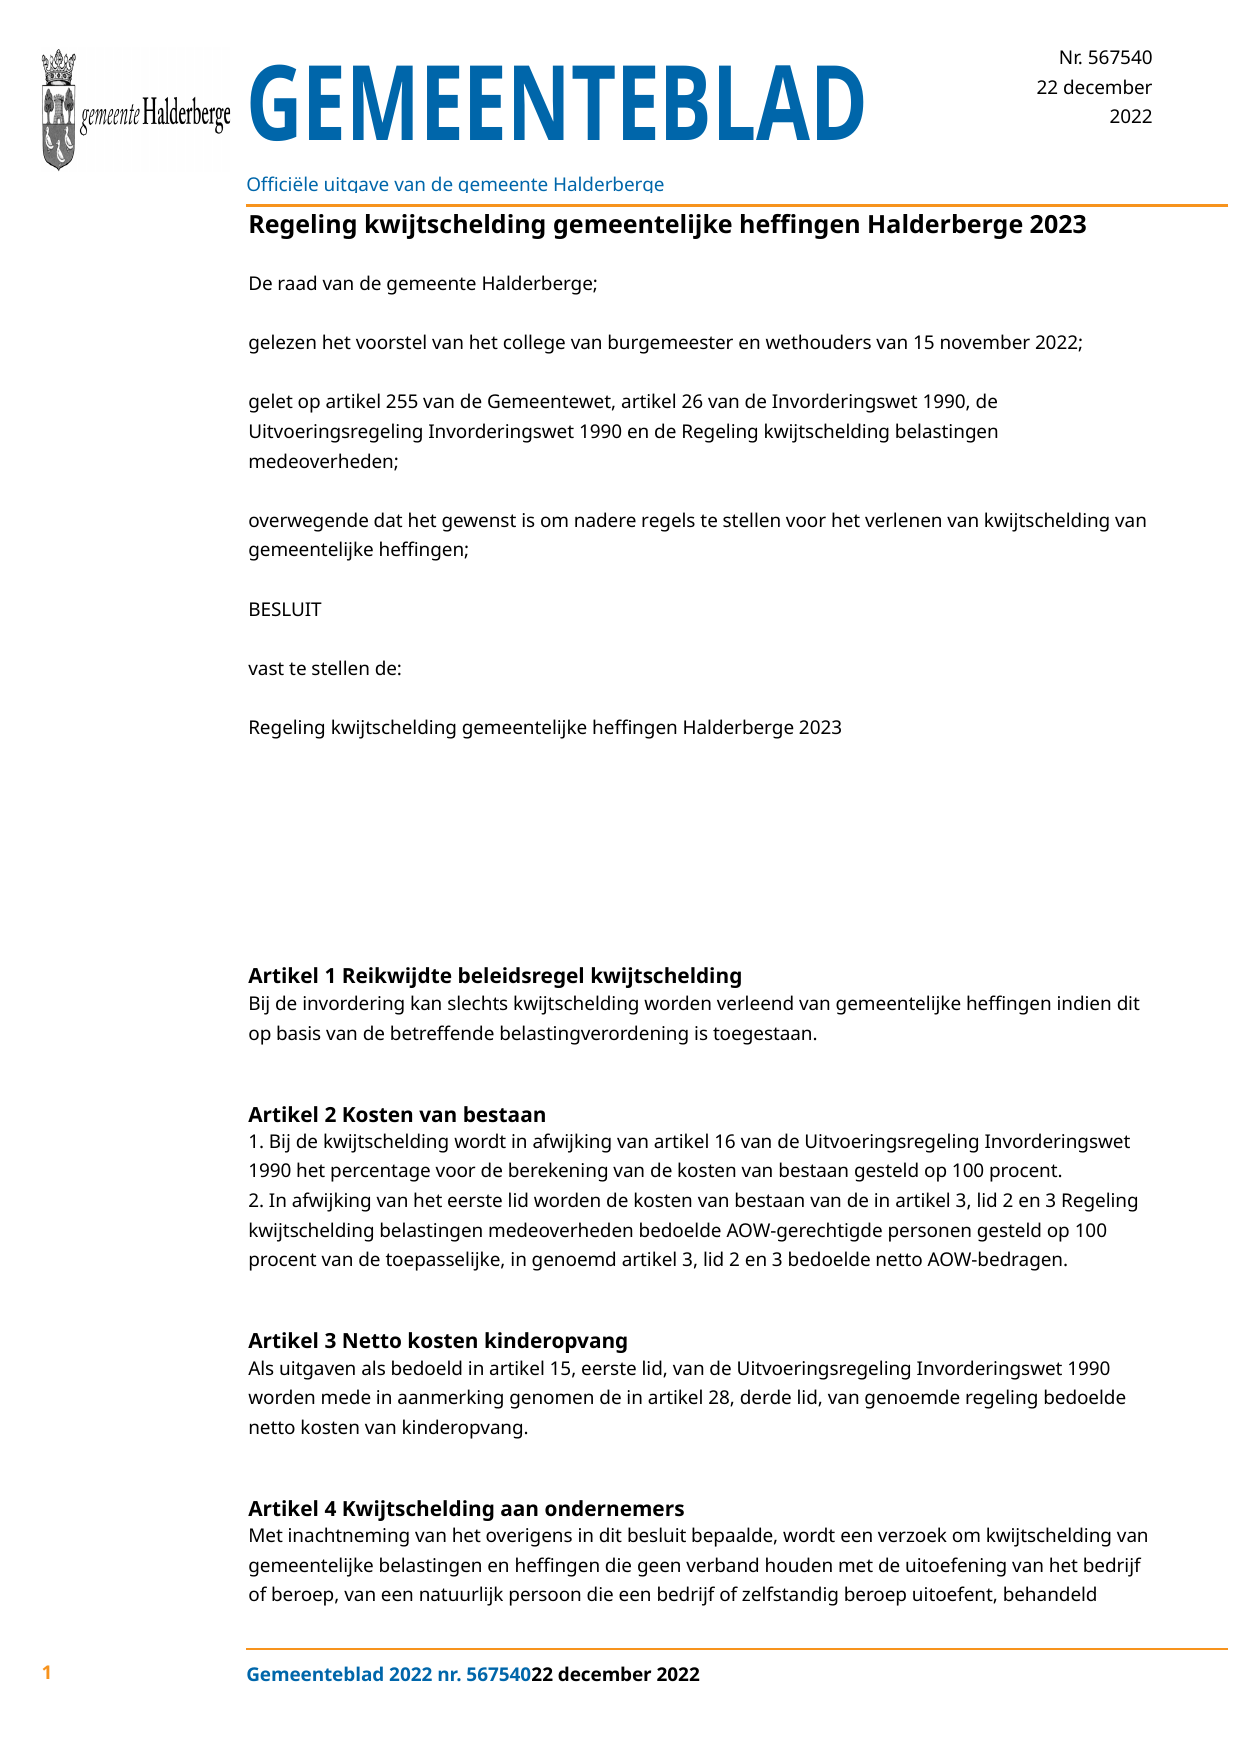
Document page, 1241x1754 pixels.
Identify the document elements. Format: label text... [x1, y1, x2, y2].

text gelet op artikel 255 van de Gemeentewet, artikel 26 van de Invorderingswet 1990, de Uitvoeringsregeling Invorderingswet 1990 en de Regeling kwijtschelding belastingen medeoverheden; [248, 389, 1152, 473]
text Bij de invordering kan slechts kwijtschelding worden verleend van gemeentelijke heffingen indien dit op basis van de betreffende belastingverordening is toegestaan. [248, 990, 1152, 1045]
text overwegende dat het gewenst is om nadere regels te stellen voor het verlenen van kwijtschelding van gemeentelijke heffingen; [248, 507, 1152, 562]
text Met inachtneming van het overigens in dit besluit bepaalde, wordt een verzoek om kwijtschelding van gemeentelijke belastingen en heffingen die geen verband houden met de uitoefening van het bedrijf of beroep, van een natuurlijk persoon die een bedrijf of zelfstandig beroep uitoefent, behandeld [248, 1522, 1152, 1607]
text Artikel 4 Kwijtschelding aan ondernemers [248, 1494, 1152, 1522]
text Regeling kwijtschelding gemeentelijke heffingen Halderberge 2023 [248, 714, 1152, 740]
picture [41, 47, 231, 172]
text 2. In afwijking van het eerste lid worden de kosten van bestaan van de in artikel 3, lid 2 en 3 Regeling kwijtschelding belastingen medeoverheden bedoelde AOW-gerechtigde personen gesteld op 100 procent van de toepasselijke, in genoemd artikel 3, lid 2 en 3 bedoelde netto AOW-bedragen. [248, 1187, 1152, 1272]
text Artikel 1 Reikwijdte beleidsregel kwijtschelding [248, 962, 1152, 990]
text BESLUIT [248, 596, 1152, 621]
text Artikel 3 Netto kosten kinderopvang [248, 1326, 1152, 1355]
text Regeling kwijtschelding gemeentelijke heffingen Halderberge 2023 [248, 207, 1152, 241]
text Artikel 2 Kosten van bestaan [248, 1100, 1152, 1128]
text vast te stellen de: [248, 655, 1152, 681]
text De raad van de gemeente Halderberge; [248, 270, 1152, 296]
text Als uitgaven als bedoeld in artikel 15, eerste lid, van de Uitvoeringsregeling Invorderingswet 1990 worden mede in aanmerking genomen de in artikel 28, derde lid, van genoemde regeling bedoelde netto kosten van kinderopvang. [248, 1355, 1152, 1440]
text 1. Bij de kwijtschelding wordt in afwijking van artikel 16 van de Uitvoeringsregeling Invorderingswet 1990 het percentage voor de berekening van de kosten van bestaan gesteld op 100 procent. [248, 1128, 1152, 1183]
text gelezen het voorstel van het college van burgemeester en wethouders van 15 november 2022; [248, 329, 1152, 355]
